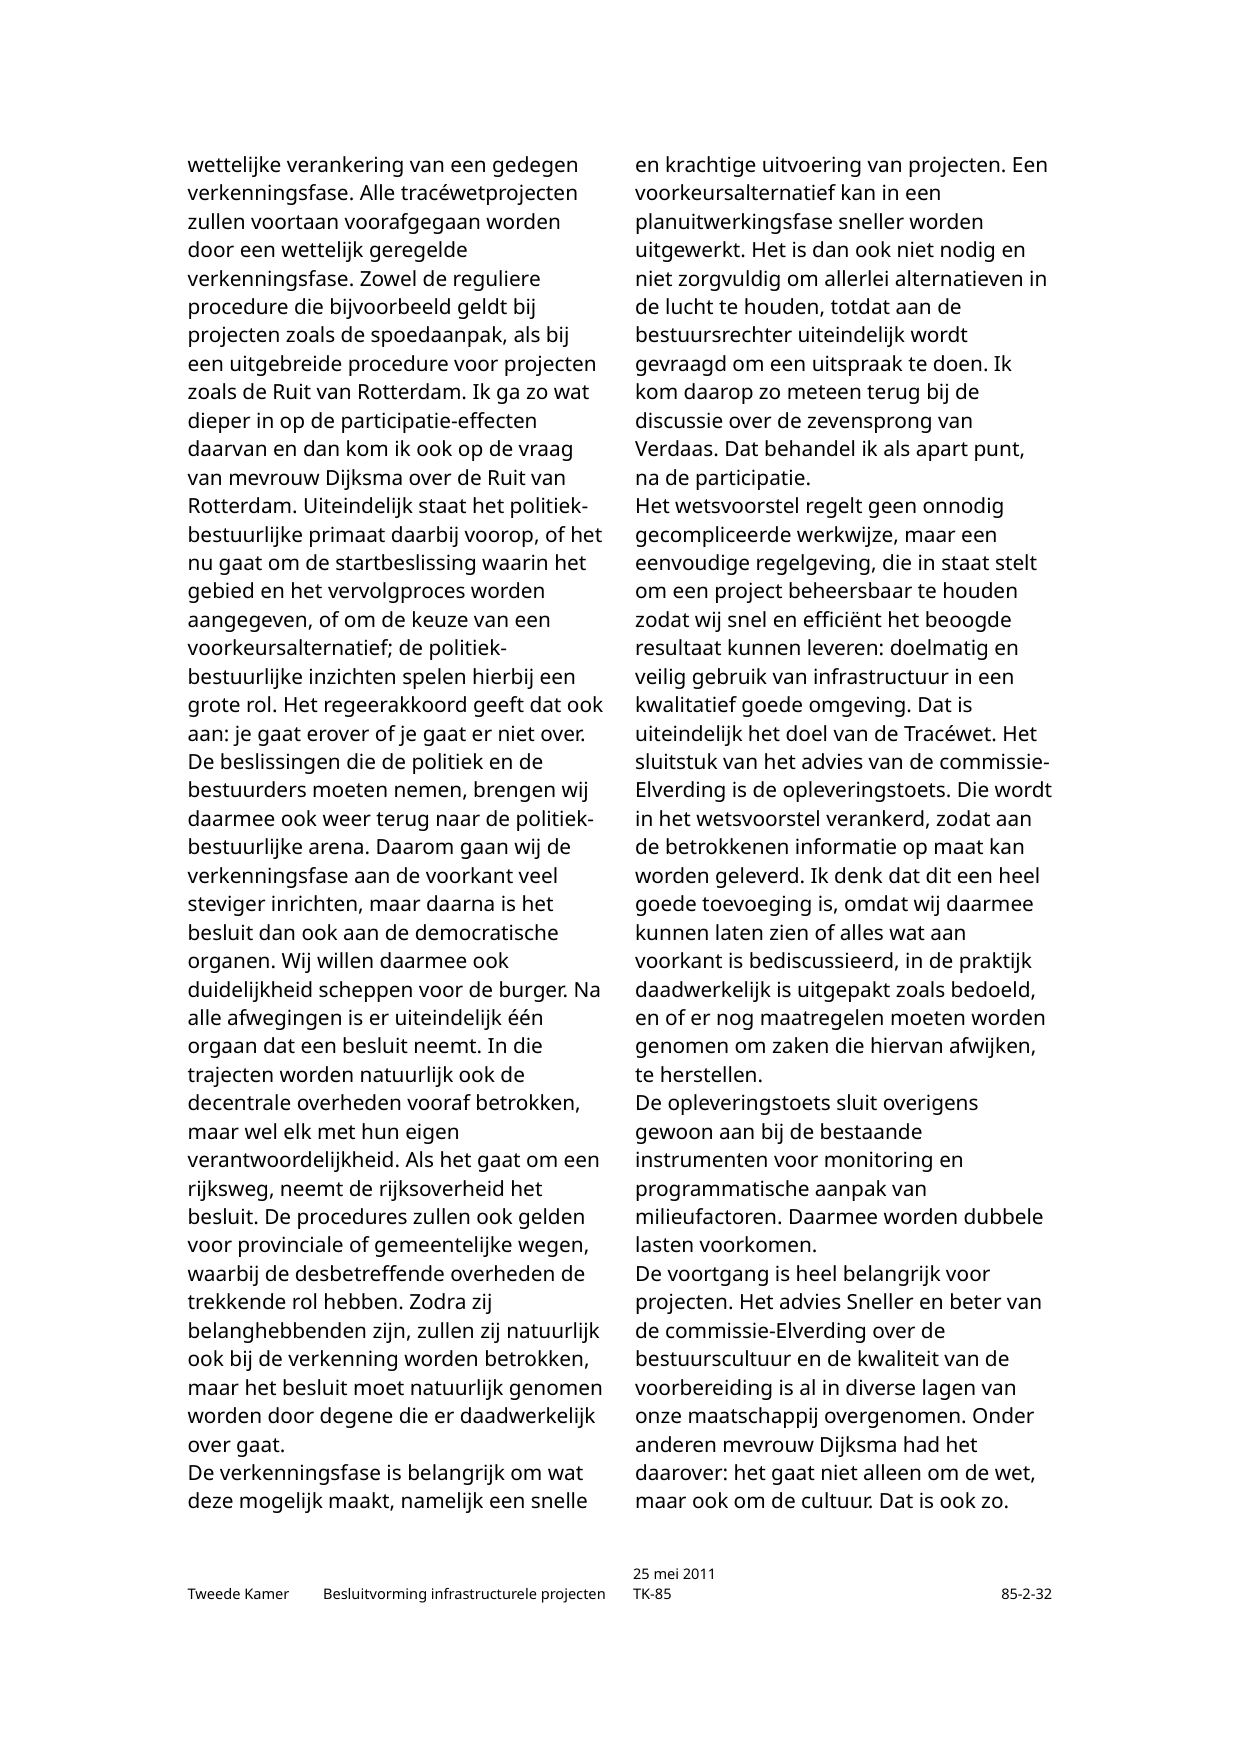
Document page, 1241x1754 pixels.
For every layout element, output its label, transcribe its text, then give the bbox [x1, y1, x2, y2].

text wettelijke verankering van een gedegen verkenningsfase. Alle tracéwetprojecten zullen voortaan voorafgegaan worden door een wettelijk geregelde verkenningsfase. Zowel de reguliere procedure die bijvoorbeeld geldt bij projecten zoals de spoedaanpak, als bij een uitgebreide procedure voor projecten zoals de Ruit van Rotterdam. Ik ga zo wat dieper in op de participatie-effecten daarvan en dan kom ik ook op de vraag van mevrouw Dijksma over de Ruit van Rotterdam. Uiteindelijk staat het politiek-bestuurlijke primaat daarbij voorop, of het nu gaat om de startbeslissing waarin het gebied en het vervolgproces worden aangegeven, of om de keuze van een voorkeursalternatief; de politiek-bestuurlijke inzichten spelen hierbij een grote rol. Het regeerakkoord geeft dat ook aan: je gaat erover of je gaat er niet over. De beslissingen die de politiek en de bestuurders moeten nemen, brengen wij daarmee ook weer terug naar de politiek-bestuurlijke arena. Daarom gaan wij de verkenningsfase aan de voorkant veel steviger inrichten, maar daarna is het besluit dan ook aan de democratische organen. Wij willen daarmee ook duidelijkheid scheppen voor de burger. Na alle afwegingen is er uiteindelijk één orgaan dat een besluit neemt. In die trajecten worden natuurlijk ook de decentrale overheden vooraf betrokken, maar wel elk met hun eigen verantwoordelijkheid. Als het gaat om een rijksweg, neemt de rijksoverheid het besluit. De procedures zullen ook gelden voor provinciale of gemeentelijke wegen, waarbij de desbetreffende overheden de trekkende rol hebben. Zodra zij belanghebbenden zijn, zullen zij natuurlijk ook bij de verkenning worden betrokken, maar het besluit moet natuurlijk genomen worden door degene die er daadwerkelijk over gaat. [187, 150, 605, 1458]
text De voortgang is heel belangrijk voor projecten. Het advies Sneller en beter van de commissie-Elverding over de bestuurscultuur en de kwaliteit van de voorbereiding is al in diverse lagen van onze maatschappij overgenomen. Onder anderen mevrouw Dijksma had het daarover: het gaat niet alleen om de wet, maar ook om de cultuur. Dat is ook zo. [635, 1259, 1053, 1515]
text De opleveringstoets sluit overigens gewoon aan bij de bestaande instrumenten voor monitoring en programmatische aanpak van milieufactoren. Daarmee worden dubbele lasten voorkomen. [635, 1088, 1053, 1259]
text Het wetsvoorstel regelt geen onnodig gecompliceerde werkwijze, maar een eenvoudige regelgeving, die in staat stelt om een project beheersbaar te houden zodat wij snel en efficiënt het beoogde resultaat kunnen leveren: doelmatig en veilig gebruik van infrastructuur in een kwalitatief goede omgeving. Dat is uiteindelijk het doel van de Tracéwet. Het sluitstuk van het advies van de commissie-Elverding is de opleveringstoets. Die wordt in het wetsvoorstel verankerd, zodat aan de betrokkenen informatie op maat kan worden geleverd. Ik denk dat dit een heel goede toevoeging is, omdat wij daarmee kunnen laten zien of alles wat aan voorkant is bediscussieerd, in de praktijk daadwerkelijk is uitgepakt zoals bedoeld, en of er nog maatregelen moeten worden genomen om zaken die hiervan afwijken, te herstellen. [635, 491, 1053, 1088]
text en krachtige uitvoering van projecten. Een voorkeursalternatief kan in een planuitwerkingsfase sneller worden uitgewerkt. Het is dan ook niet nodig en niet zorgvuldig om allerlei alternatieven in de lucht te houden, totdat aan de bestuursrechter uiteindelijk wordt gevraagd om een uitspraak te doen. Ik kom daarop zo meteen terug bij de discussie over de zevensprong van Verdaas. Dat behandel ik als apart punt, na de participatie. [635, 150, 1053, 491]
text De verkenningsfase is belangrijk om wat deze mogelijk maakt, namelijk een snelle [187, 1458, 605, 1515]
